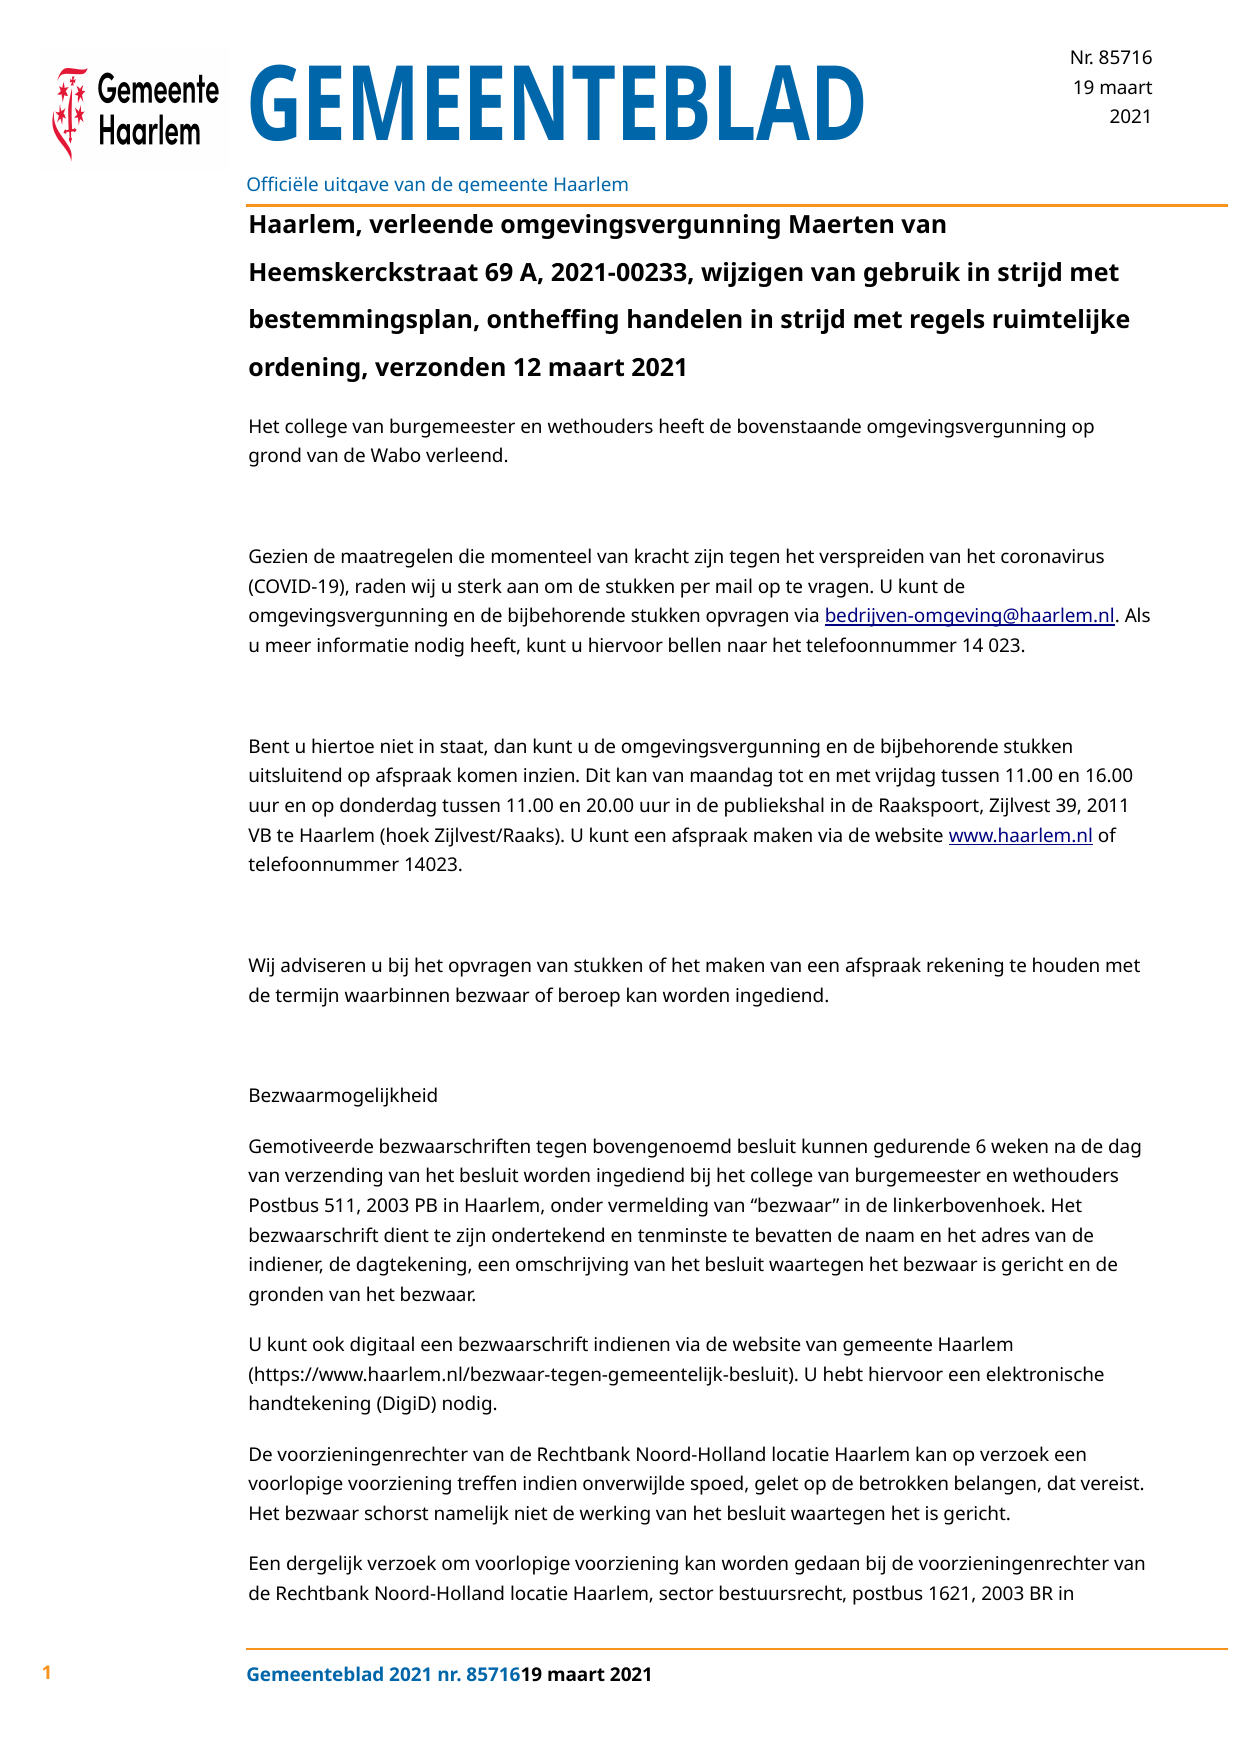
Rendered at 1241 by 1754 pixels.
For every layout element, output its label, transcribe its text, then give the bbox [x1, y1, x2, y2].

text De voorzieningenrechter van de Rechtbank Noord-Holland locatie Haarlem kan op verzoek een voorlopige voorziening treffen indien onverwijlde spoed, gelet op de betrokken belangen, dat vereist. Het bezwaar schorst namelijk niet de werking van het besluit waartegen het is gericht. [248, 1441, 1152, 1526]
text U kunt ook digitaal een bezwaarschrift indienen via de website van gemeente Haarlem (https://www.haarlem.nl/bezwaar-tegen-gemeentelijk-besluit). U hebt hiervoor een elektronische handtekening (DigiD) nodig. [248, 1331, 1152, 1416]
text Bezwaarmogelijkheid [248, 1083, 1152, 1108]
text Bent u hiertoe niet in staat, dan kunt u de omgevingsvergunning en de bijbehorende stukken uitsluitend op afspraak komen inzien. Dit kan van maandag tot en met vrijdag tussen 11.00 en 16.00 uur en op donderdag tussen 11.00 en 20.00 uur in de publiekshal in de Raakspoort, Zijlvest 39, 2011 VB te Haarlem (hoek Zijlvest/Raaks). U kunt een afspraak maken via de website www.haarlem.nl of telefoonnummer 14023. [248, 733, 1152, 877]
picture [41, 47, 231, 172]
text Haarlem, verleende omgevingsvergunning Maerten van Heemskerckstraat 69 A, 2021-00233, wijzigen van gebruik in strijd met bestemmingsplan, ontheffing handelen in strijd met regels ruimtelijke ordening, verzonden 12 maart 2021 [248, 207, 1152, 384]
text Gemotiveerde bezwaarschriften tegen bovengenoemd besluit kunnen gedurende 6 weken na de dag van verzending van het besluit worden ingediend bij het college van burgemeester en wethouders Postbus 511, 2003 PB in Haarlem, onder vermelding van “bezwaar” in de linkerbovenhoek. Het bezwaarschrift dient te zijn ondertekend en tenminste te bevatten de naam en het adres van de indiener, de dagtekening, een omschrijving van het besluit waartegen het bezwaar is gericht en de gronden van het bezwaar. [248, 1133, 1152, 1307]
text Een dergelijk verzoek om voorlopige voorziening kan worden gedaan bij de voorzieningenrechter van de Rechtbank Noord-Holland locatie Haarlem, sector bestuursrecht, postbus 1621, 2003 BR in [248, 1551, 1152, 1606]
text Gezien de maatregelen die momenteel van kracht zijn tegen het verspreiden van het coronavirus (COVID-19), raden wij u sterk aan om de stukken per mail op te vragen. U kunt de omgevingsvergunning en de bijbehorende stukken opvragen via bedrijven-omgeving@haarlem.nl. Als u meer informatie nodig heeft, kunt u hiervoor bellen naar het telefoonnummer 14 023. [248, 543, 1152, 658]
text Het college van burgemeester en wethouders heeft de bovenstaande omgevingsvergunning op grond van de Wabo verleend. [248, 413, 1152, 468]
text Wij adviseren u bij het opvragen van stukken of het maken van een afspraak rekening te houden met de termijn waarbinnen bezwaar of beroep kan worden ingediend. [248, 952, 1152, 1008]
